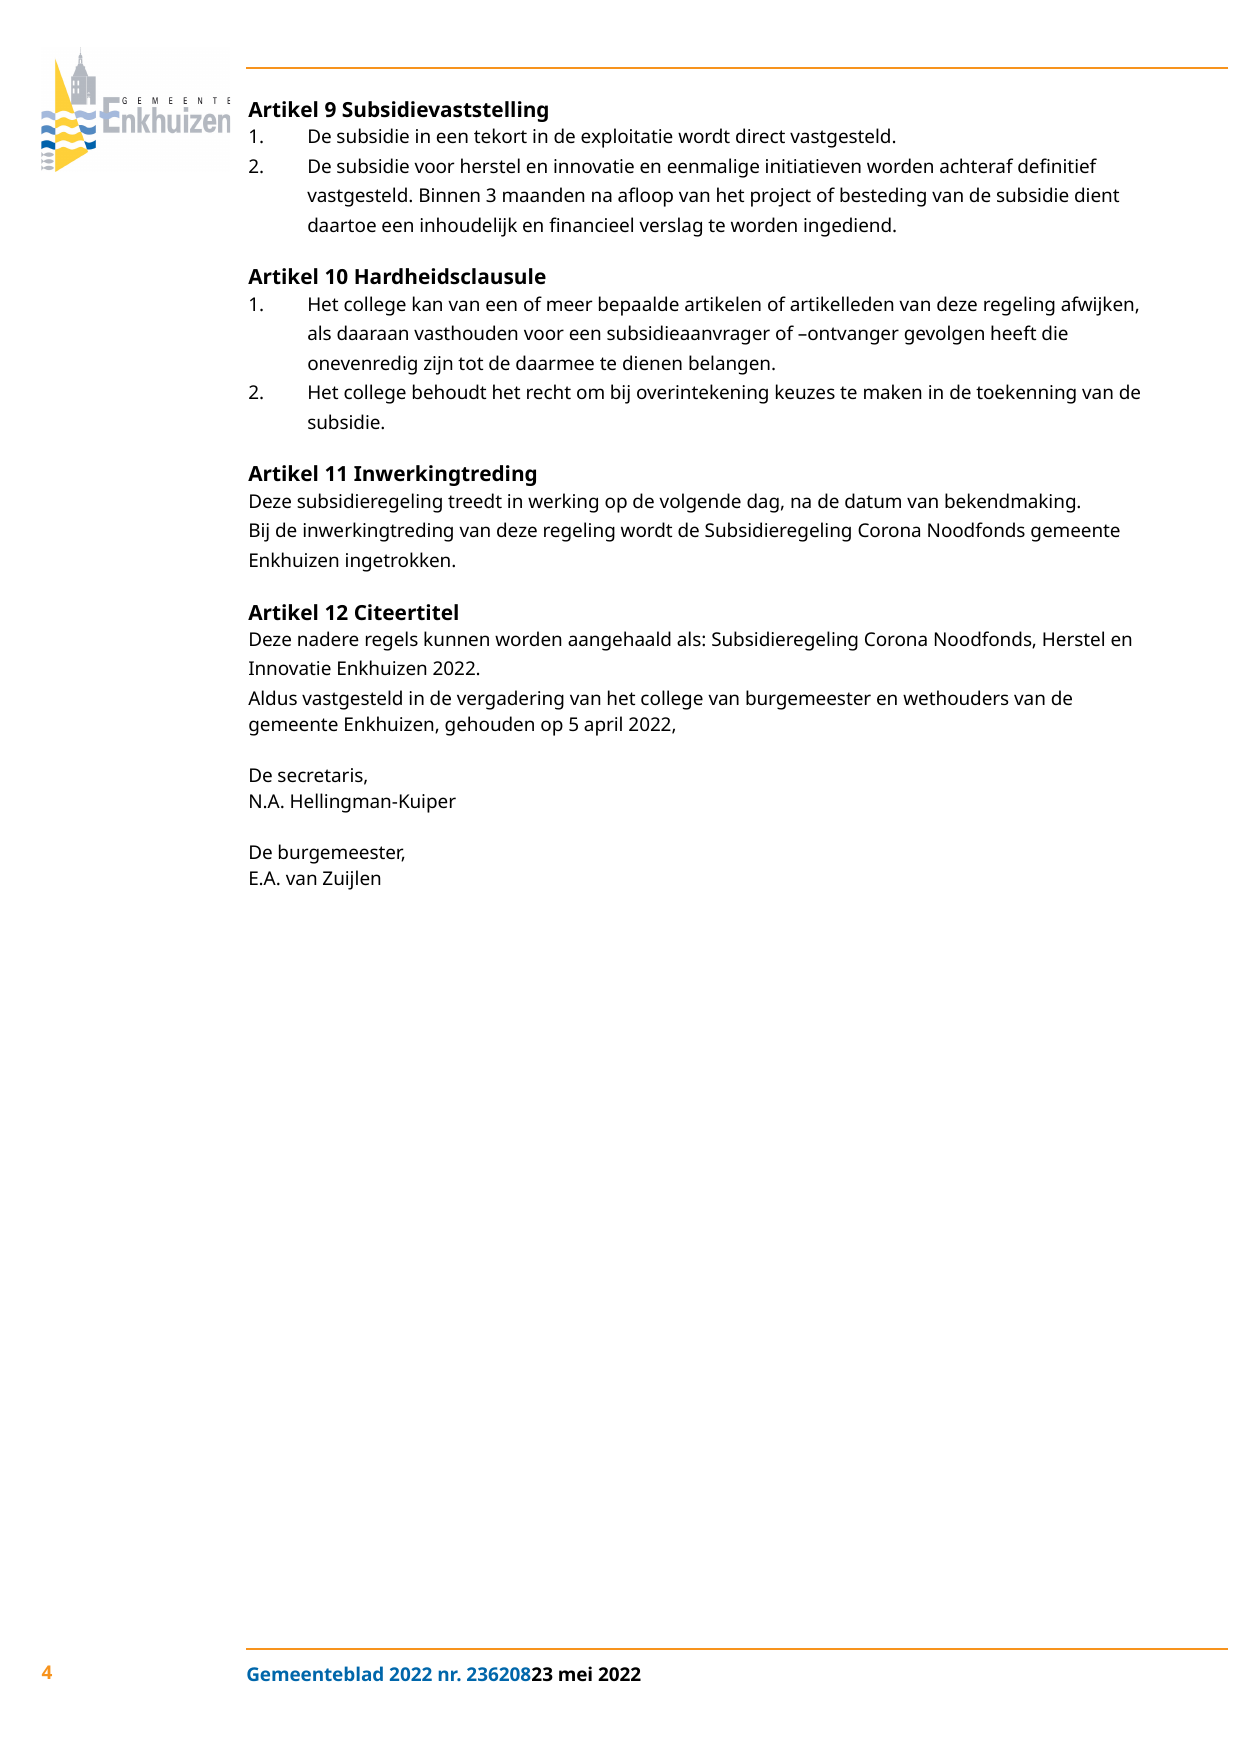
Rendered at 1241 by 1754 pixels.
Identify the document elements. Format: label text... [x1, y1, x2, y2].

text De secretaris, [248, 762, 1152, 788]
text De burgemeester, [248, 839, 1152, 865]
text Artikel 11 Inwerkingtreding [248, 459, 1152, 488]
text E.A. van Zuijlen [248, 865, 1152, 891]
text Deze subsidieregeling treedt in werking op de volgende dag, na de datum van bekendmaking. [248, 488, 1152, 514]
text Artikel 9 Subsidievaststelling [248, 95, 1152, 123]
list Het college behoudt het recht om bij overintekening keuzes te maken in de toekenning van de subsidie. [248, 379, 1152, 435]
text Deze nadere regels kunnen worden aangehaald als: Subsidieregeling Corona Noodfonds, Herstel en Innovatie Enkhuizen 2022. [248, 626, 1152, 681]
text N.A. Hellingman-Kuiper [248, 788, 1152, 814]
list De subsidie in een tekort in de exploitatie wordt direct vastgesteld. [248, 123, 1152, 149]
text Aldus vastgesteld in de vergadering van het college van burgemeester en wethouders van de gemeente Enkhuizen, gehouden op 5 april 2022, [248, 685, 1152, 737]
list Het college kan van een of meer bepaalde artikelen of artikelleden van deze regeling afwijken, als daaraan vasthouden voor een subsidieaanvrager of –ontvanger gevolgen heeft die onevenredig zijn tot de daarmee te dienen belangen. [248, 291, 1152, 376]
text Artikel 10 Hardheidsclausule [248, 262, 1152, 291]
text Artikel 12 Citeertitel [248, 598, 1152, 626]
list De subsidie voor herstel en innovatie en eenmalige initiatieven worden achteraf definitief vastgesteld. Binnen 3 maanden na afloop van het project of besteding van de subsidie dient daartoe een inhoudelijk en financieel verslag te worden ingediend. [248, 153, 1152, 238]
picture [41, 47, 231, 172]
text Bij de inwerkingtreding van deze regeling wordt de Subsidieregeling Corona Noodfonds gemeente Enkhuizen ingetrokken. [248, 518, 1152, 573]
